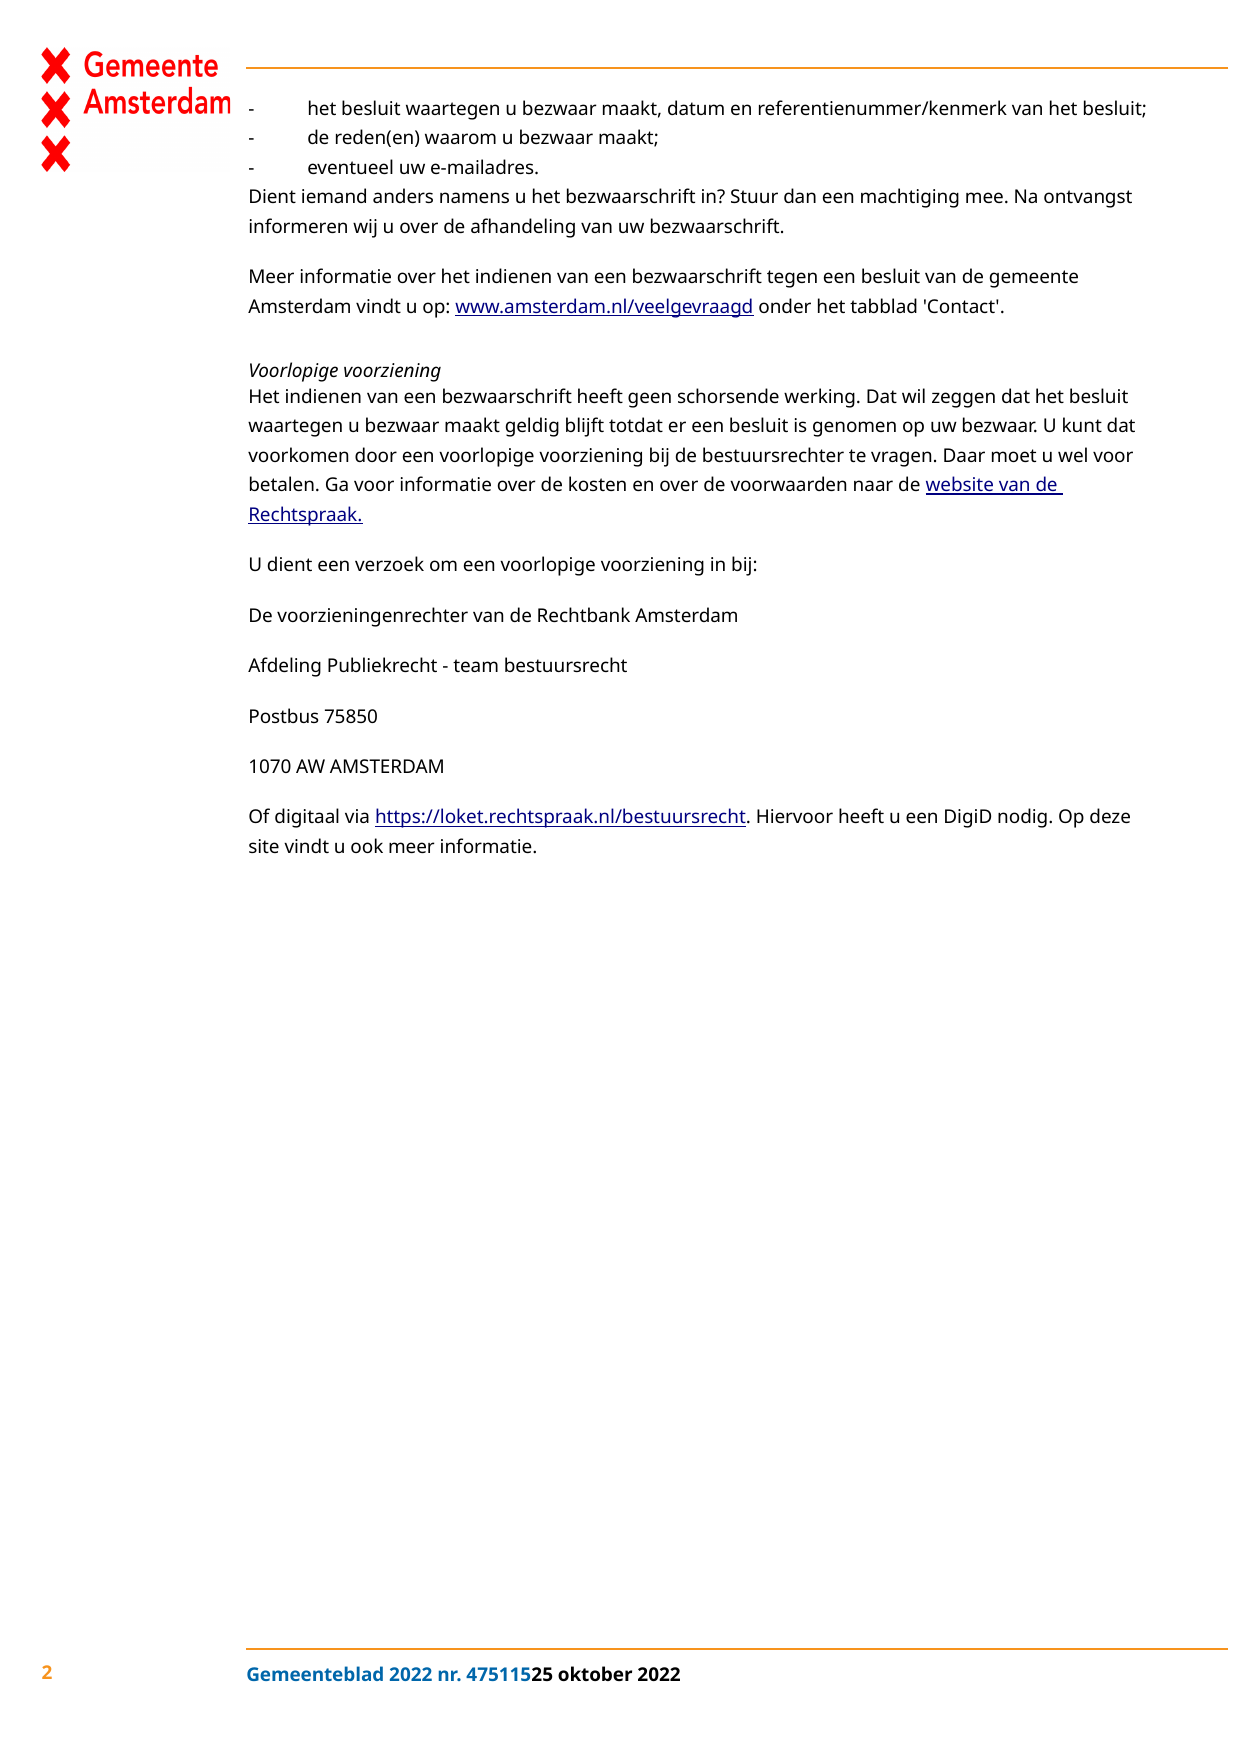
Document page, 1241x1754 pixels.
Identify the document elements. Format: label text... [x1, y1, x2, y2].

text Voorlopige voorziening [248, 357, 1152, 383]
list de reden(en) waarom u bezwaar maakt; [248, 124, 1152, 150]
picture [41, 47, 231, 172]
text Afdeling Publiekrecht - team bestuursrecht [248, 652, 1152, 678]
text Het indienen van een bezwaarschrift heeft geen schorsende werking. Dat wil zeggen dat het besluit waartegen u bezwaar maakt geldig blijft totdat er een besluit is genomen op uw bezwaar. U kunt dat voorkomen door een voorlopige voorziening bij de bestuursrechter te vragen. Daar moet u wel voor betalen. Ga voor informatie over de kosten en over de voorwaarden naar de website van de Rechtspraak. [248, 383, 1152, 527]
list eventueel uw e-mailadres. [248, 154, 1152, 180]
list het besluit waartegen u bezwaar maakt, datum en referentienummer/kenmerk van het besluit; [248, 95, 1152, 121]
text Postbus 75850 [248, 703, 1152, 728]
text 1070 AW AMSTERDAM [248, 753, 1152, 779]
text Dient iemand anders namens u het bezwaarschrift in? Stuur dan een machtiging mee. Na ontvangst informeren wij u over de afhandeling van uw bezwaarschrift. [248, 183, 1152, 239]
text De voorzieningenrechter van de Rechtbank Amsterdam [248, 602, 1152, 628]
text Meer informatie over het indienen van een bezwaarschrift tegen een besluit van de gemeente Amsterdam vindt u op: www.amsterdam.nl/veelgevraagd onder het tabblad 'Contact'. [248, 263, 1152, 319]
text U dient een verzoek om een voorlopige voorziening in bij: [248, 552, 1152, 577]
text Of digitaal via https://loket.rechtspraak.nl/bestuursrecht. Hiervoor heeft u een DigiD nodig. Op deze site vindt u ook meer informatie. [248, 804, 1152, 859]
